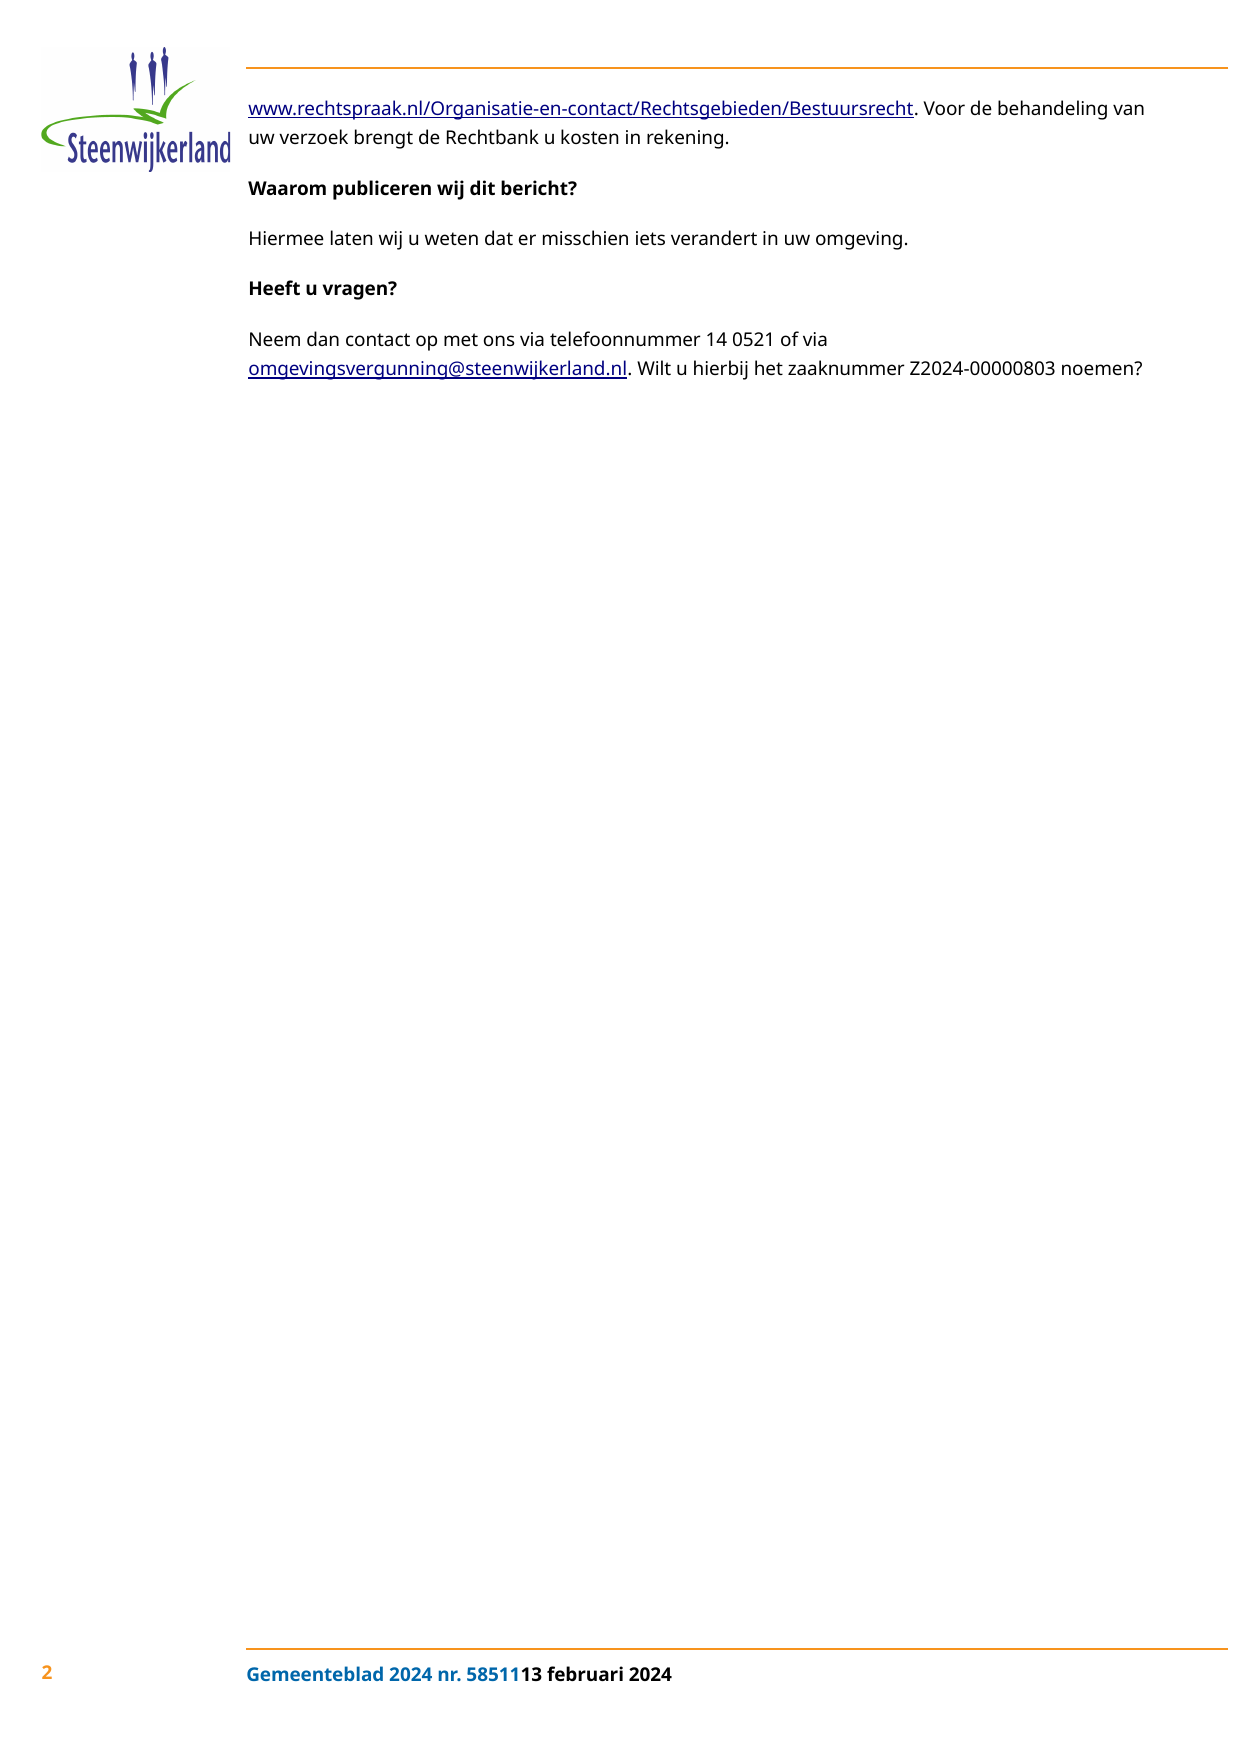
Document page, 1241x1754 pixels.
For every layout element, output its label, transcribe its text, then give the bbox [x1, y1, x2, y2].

text Heeft u vragen? [248, 276, 1152, 301]
text Waarom publiceren wij dit bericht? [248, 175, 1152, 201]
text Neem dan contact op met ons via telefoonnummer 14 0521 of via omgevingsvergunning@steenwijkerland.nl. Wilt u hierbij het zaaknummer Z2024-00000803 noemen? [248, 326, 1152, 381]
picture [41, 47, 231, 172]
text Hiermee laten wij u weten dat er misschien iets verandert in uw omgeving. [248, 225, 1152, 251]
text www.rechtspraak.nl/Organisatie-en-contact/Rechtsgebieden/Bestuursrecht. Voor de behandeling van uw verzoek brengt de Rechtbank u kosten in rekening. [248, 95, 1152, 150]
